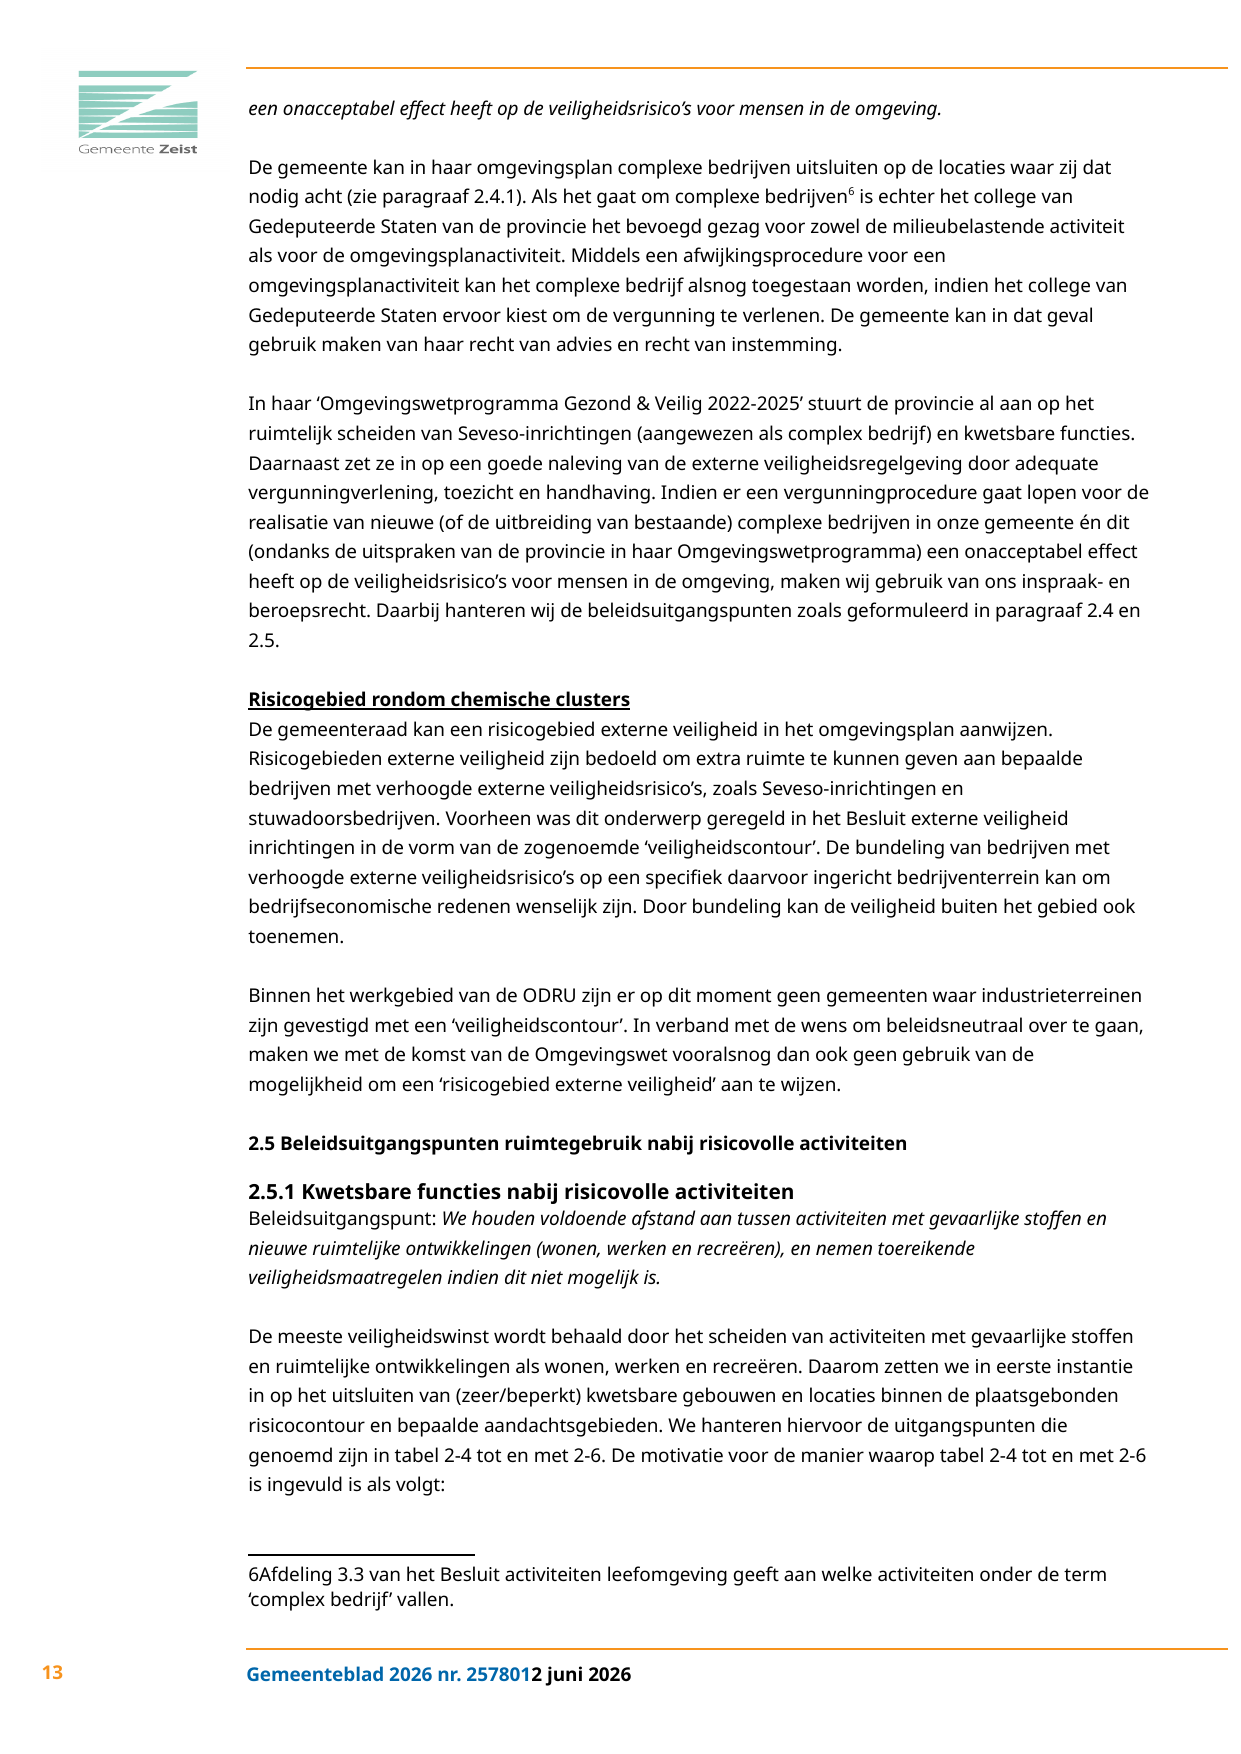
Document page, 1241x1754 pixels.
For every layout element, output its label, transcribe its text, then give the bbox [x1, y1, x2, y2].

text een onacceptabel effect heeft op de veiligheidsrisico’s voor mensen in de omgeving. [248, 95, 1152, 121]
text 2.5 Beleidsuitgangspunten ruimtegebruik nabij risicovolle activiteiten [248, 1130, 1152, 1156]
text Beleidsuitgangspunt: We houden voldoende afstand aan tussen activiteiten met gevaarlijke stoffen en nieuwe ruimtelijke ontwikkelingen (wonen, werken en recreëren), en nemen toereikende veiligheidsmaatregelen indien dit niet mogelijk is. [248, 1205, 1152, 1290]
text 2.5.1 Kwetsbare functies nabij risicovolle activiteiten [248, 1177, 1152, 1205]
text De gemeente kan in haar omgevingsplan complexe bedrijven uitsluiten op de locaties waar zij dat nodig acht (zie paragraaf 2.4.1). Als het gaat om complexe bedrijven is echter het college van Gedeputeerde Staten van de provincie het bevoegd gezag voor zowel de milieubelastende activiteit als voor de omgevingsplanactiviteit. Middels een afwijkingsprocedure voor een omgevingsplanactiviteit kan het complexe bedrijf alsnog toegestaan worden, indien het college van Gedeputeerde Staten ervoor kiest om de vergunning te verlenen. De gemeente kan in dat geval gebruik maken van haar recht van advies en recht van instemming. [248, 154, 1152, 357]
text Binnen het werkgebied van de ODRU zijn er op dit moment geen gemeenten waar industrieterreinen zijn gevestigd met een ‘veiligheidscontour’. In verband met de wens om beleidsneutraal over te gaan, maken we met de komst van de Omgevingswet vooralsnog dan ook geen gebruik van de mogelijkheid om een ‘risicogebied externe veiligheid’ aan te wijzen. [248, 982, 1152, 1097]
picture [41, 47, 231, 172]
text De meeste veiligheidswinst wordt behaald door het scheiden van activiteiten met gevaarlijke stoffen en ruimtelijke ontwikkelingen als wonen, werken en recreëren. Daarom zetten we in eerste instantie in op het uitsluiten van (zeer/beperkt) kwetsbare gebouwen en locaties binnen de plaatsgebonden risicocontour en bepaalde aandachtsgebieden. We hanteren hiervoor de uitgangspunten die genoemd zijn in tabel 2-4 tot en met 2-6. De motivatie voor de manier waarop tabel 2-4 tot en met 2-6 is ingevuld is als volgt: [248, 1323, 1152, 1497]
text De gemeenteraad kan een risicogebied externe veiligheid in het omgevingsplan aanwijzen. Risicogebieden externe veiligheid zijn bedoeld om extra ruimte te kunnen geven aan bepaalde bedrijven met verhoogde externe veiligheidsrisico’s, zoals Seveso-inrichtingen en stuwadoorsbedrijven. Voorheen was dit onderwerp geregeld in het Besluit externe veiligheid inrichtingen in de vorm van de zogenoemde ‘veiligheidscontour’. De bundeling van bedrijven met verhoogde externe veiligheidsrisico’s op een specifiek daarvoor ingericht bedrijventerrein kan om bedrijfseconomische redenen wenselijk zijn. Door bundeling kan de veiligheid buiten het gebied ook toenemen. [248, 716, 1152, 949]
text Risicogebied rondom chemische clusters [248, 686, 1152, 712]
text In haar ‘Omgevingswetprogramma Gezond & Veilig 2022-2025’ stuurt de provincie al aan op het ruimtelijk scheiden van Seveso-inrichtingen (aangewezen als complex bedrijf) en kwetsbare functies. Daarnaast zet ze in op een goede naleving van de externe veiligheidsregelgeving door adequate vergunningverlening, toezicht en handhaving. Indien er een vergunningprocedure gaat lopen voor de realisatie van nieuwe (of de uitbreiding van bestaande) complexe bedrijven in onze gemeente én dit (ondanks de uitspraken van de provincie in haar Omgevingswetprogramma) een onacceptabel effect heeft op de veiligheidsrisico’s voor mensen in de omgeving, maken wij gebruik van ons inspraak- en beroepsrecht. Daarbij hanteren wij de beleidsuitgangspunten zoals geformuleerd in paragraaf 2.4 en 2.5. [248, 391, 1152, 653]
text Afdeling 3.3 van het Besluit activiteiten leefomgeving geeft aan welke activiteiten onder de term ‘complex bedrijf’ vallen. [248, 1561, 1152, 1612]
